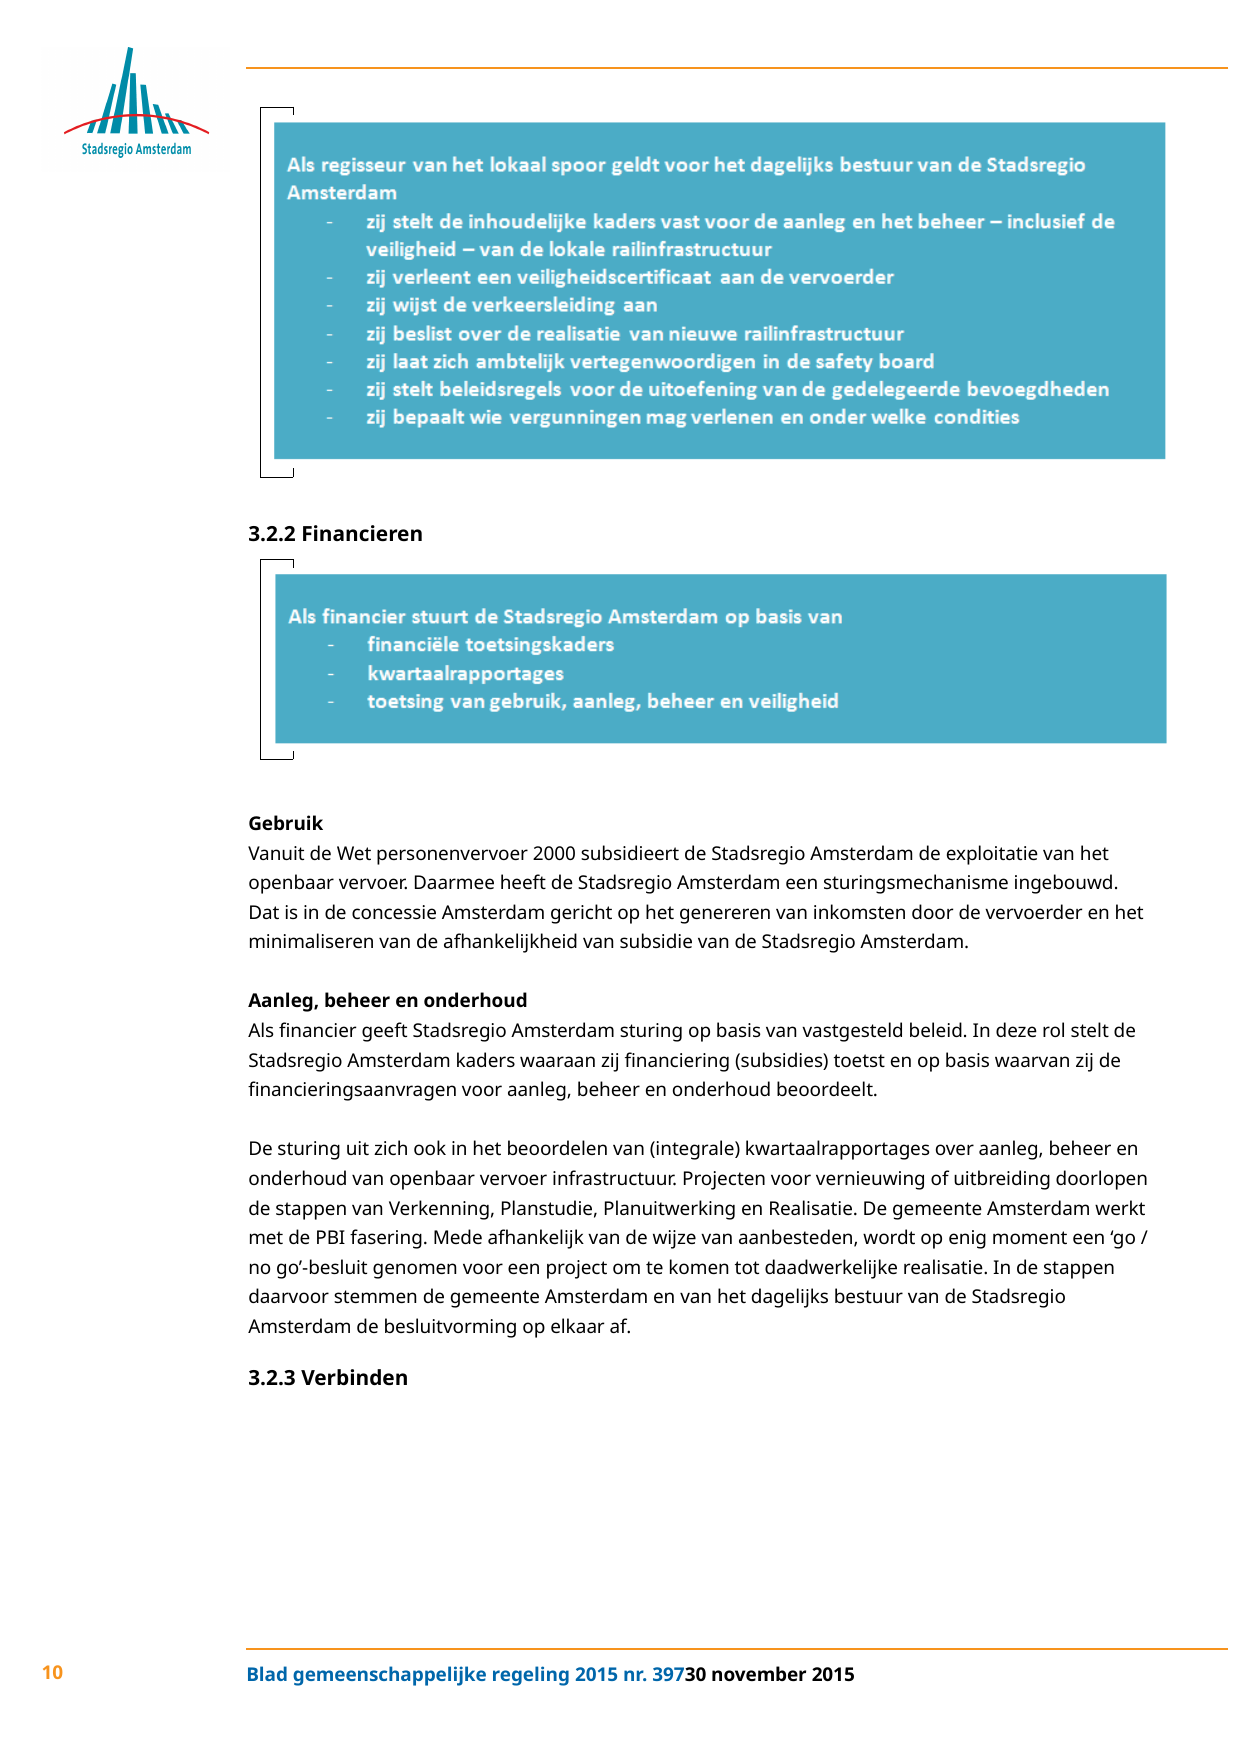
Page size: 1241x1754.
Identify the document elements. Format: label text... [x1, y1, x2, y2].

text Gebruik [248, 810, 1152, 836]
text Als financier geeft Stadsregio Amsterdam sturing op basis van vastgesteld beleid. In deze rol stelt de Stadsregio Amsterdam kaders waaraan zij financiering (subsidies) toetst en op basis waarvan zij de financieringsaanvragen voor aanleg, beheer en onderhoud beoordeelt. [248, 1017, 1152, 1102]
picture [41, 47, 231, 172]
picture [268, 568, 1173, 751]
text Aanleg, beheer en onderhoud [248, 988, 1152, 1013]
picture [268, 115, 1173, 468]
text Vanuit de Wet personenvervoer 2000 subsidieert de Stadsregio Amsterdam de exploitatie van het openbaar vervoer. Daarmee heeft de Stadsregio Amsterdam een sturingsmechanisme ingebouwd. Dat is in de concessie Amsterdam gericht op het genereren van inkomsten door de vervoerder en het minimaliseren van de afhankelijkheid van subsidie van de Stadsregio Amsterdam. [248, 840, 1152, 954]
text 3.2.2 Financieren [248, 519, 1152, 547]
text 3.2.3 Verbinden [248, 1363, 1152, 1392]
text De sturing uit zich ook in het beoordelen van (integrale) kwartaalrapportages over aanleg, beheer en onderhoud van openbaar vervoer infrastructuur. Projecten voor vernieuwing of uitbreiding doorlopen de stappen van Verkenning, Planstudie, Planuitwerking en Realisatie. De gemeente Amsterdam werkt met de PBI fasering. Mede afhankelijk van de wijze van aanbesteden, wordt op enig moment een ‘go / no go’-besluit genomen voor een project om te komen tot daadwerkelijke realisatie. In de stappen daarvoor stemmen de gemeente Amsterdam en van het dagelijks bestuur van de Stadsregio Amsterdam de besluitvorming op elkaar af. [248, 1136, 1152, 1339]
